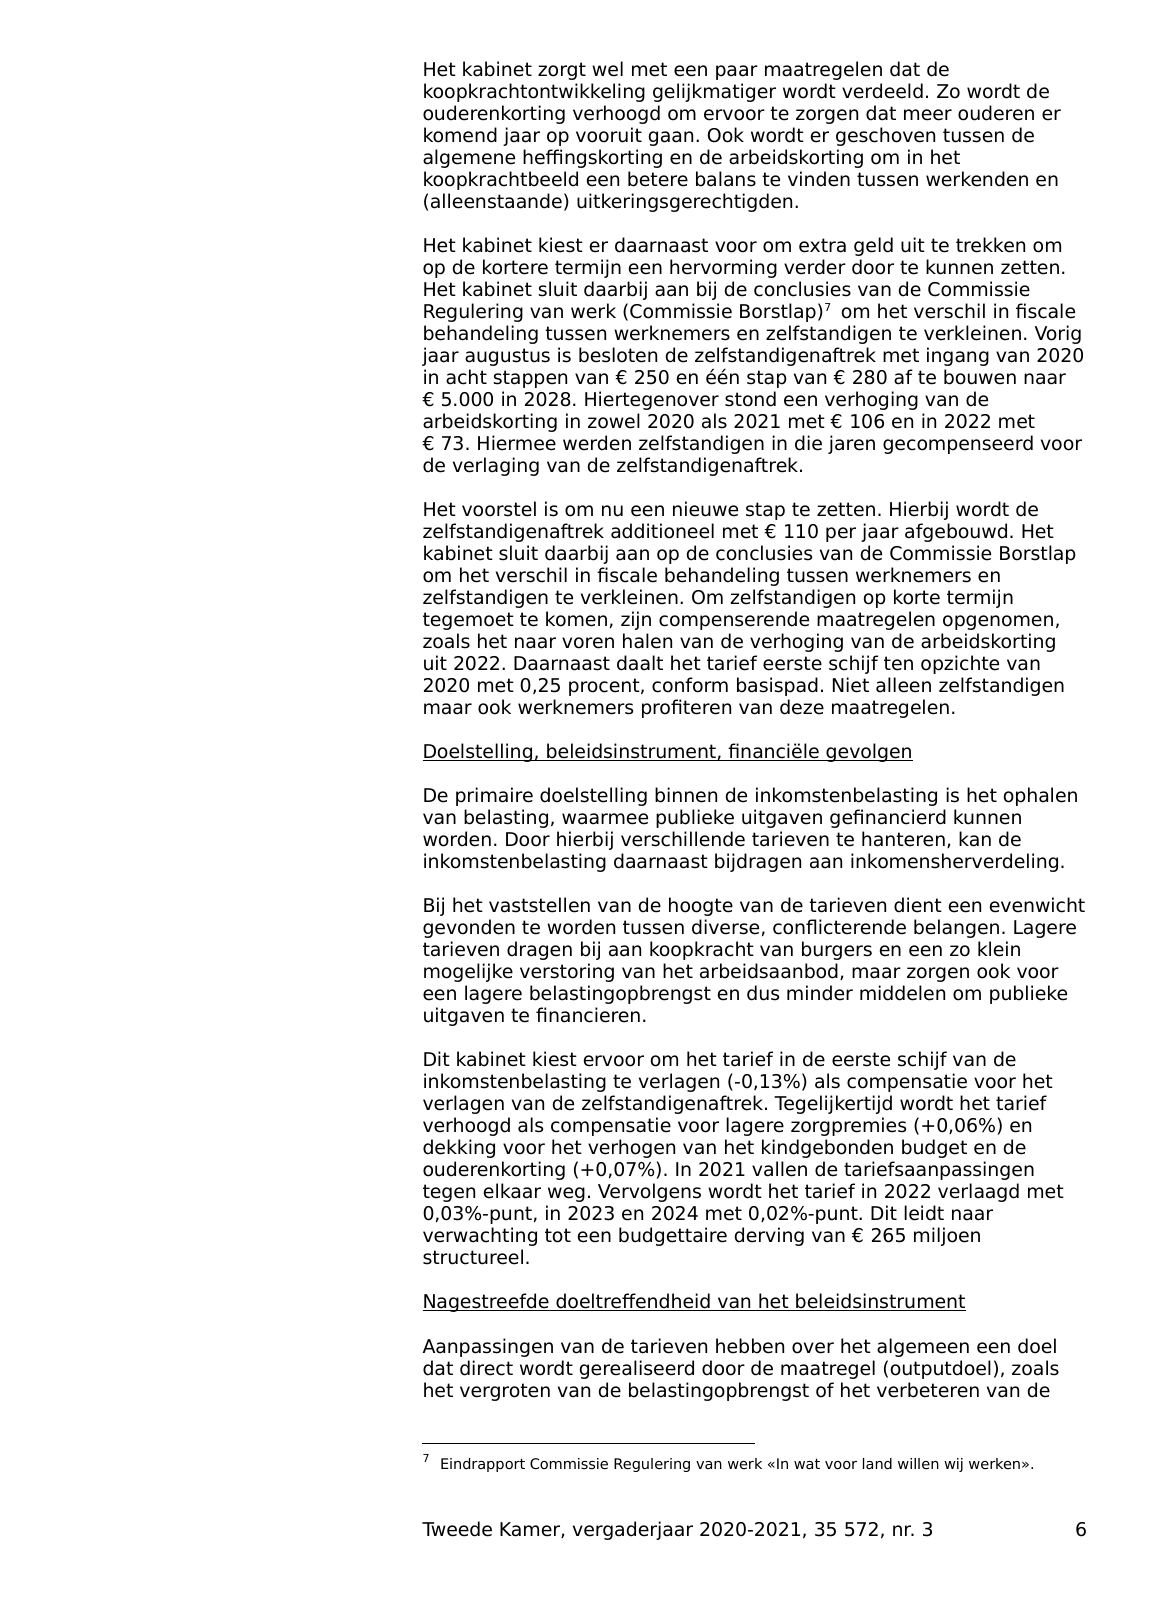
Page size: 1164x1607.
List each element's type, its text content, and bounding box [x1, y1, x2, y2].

subtitle Doelstelling, beleidsinstrument, financiële gevolgen [422, 741, 1087, 763]
text Het kabinet zorgt wel met een paar maatregelen dat de koopkrachtontwikkeling gelijkmatiger wordt verdeeld. Zo wordt de ouderenkorting verhoogd om ervoor te zorgen dat meer ouderen er komend jaar op vooruit gaan. Ook wordt er geschoven tussen de algemene heffingskorting en de arbeidskorting om in het koopkrachtbeeld een betere balans te vinden tussen werkenden en (alleenstaande) uitkeringsgerechtigden. [422, 59, 1087, 213]
subtitle Nagestreefde doeltreffendheid van het beleidsinstrument [422, 1291, 1087, 1313]
text Dit kabinet kiest ervoor om het tarief in de eerste schijf van de inkomstenbelasting te verlagen (-0,13%) als compensatie voor het verlagen van de zelfstandigenaftrek. Tegelijkertijd wordt het tarief verhoogd als compensatie voor lagere zorgpremies (+0,06%) en dekking voor het verhogen van het kindgebonden budget en de ouderenkorting (+0,07%). In 2021 vallen de tariefsaanpassingen tegen elkaar weg. Vervolgens wordt het tarief in 2022 verlaagd met 0,03%-punt, in 2023 en 2024 met 0,02%-punt. Dit leidt naar verwachting tot een budgettaire derving van € 265 miljoen structureel. [422, 1049, 1087, 1269]
text Eindrapport Commissie Regulering van werk «In wat voor land willen wij werken». [422, 1452, 1087, 1474]
text Het voorstel is om nu een nieuwe stap te zetten. Hierbij wordt de zelfstandigenaftrek additioneel met € 110 per jaar afgebouwd. Het kabinet sluit daarbij aan op de conclusies van de Commissie Borstlap om het verschil in fiscale behandeling tussen werknemers en zelfstandigen te verkleinen. Om zelfstandigen op korte termijn tegemoet te komen, zijn compenserende maatregelen opgenomen, zoals het naar voren halen van de verhoging van de arbeidskorting uit 2022. Daarnaast daalt het tarief eerste schijf ten opzichte van 2020 met 0,25 procent, conform basispad. Niet alleen zelfstandigen maar ook werknemers profiteren van deze maatregelen. [422, 499, 1087, 719]
text Aanpassingen van de tarieven hebben over het algemeen een doel dat direct wordt gerealiseerd door de maatregel (outputdoel), zoals het vergroten van de belastingopbrengst of het verbeteren van de [422, 1336, 1087, 1401]
text Het kabinet kiest er daarnaast voor om extra geld uit te trekken om op de kortere termijn een hervorming verder door te kunnen zetten. Het kabinet sluit daarbij aan bij de conclusies van de Commissie Regulering van werk (Commissie Borstlap) om het verschil in fiscale behandeling tussen werknemers en zelfstandigen te verkleinen. Vorig jaar augustus is besloten de zelfstandigenaftrek met ingang van 2020 in acht stappen van € 250 en één stap van € 280 af te bouwen naar € 5.000 in 2028. Hiertegenover stond een verhoging van de arbeidskorting in zowel 2020 als 2021 met € 106 en in 2022 met € 73. Hiermee werden zelfstandigen in die jaren gecompenseerd voor de verlaging van de zelfstandigenaftrek. [422, 235, 1087, 477]
text De primaire doelstelling binnen de inkomstenbelasting is het ophalen van belasting, waarmee publieke uitgaven gefinancierd kunnen worden. Door hierbij verschillende tarieven te hanteren, kan de inkomstenbelasting daarnaast bijdragen aan inkomensherverdeling. [422, 785, 1087, 873]
text Bij het vaststellen van de hoogte van de tarieven dient een evenwicht gevonden te worden tussen diverse, conflicterende belangen. Lagere tarieven dragen bij aan koopkracht van burgers en een zo klein mogelijke verstoring van het arbeidsaanbod, maar zorgen ook voor een lagere belastingopbrengst en dus minder middelen om publieke uitgaven te financieren. [422, 895, 1087, 1027]
